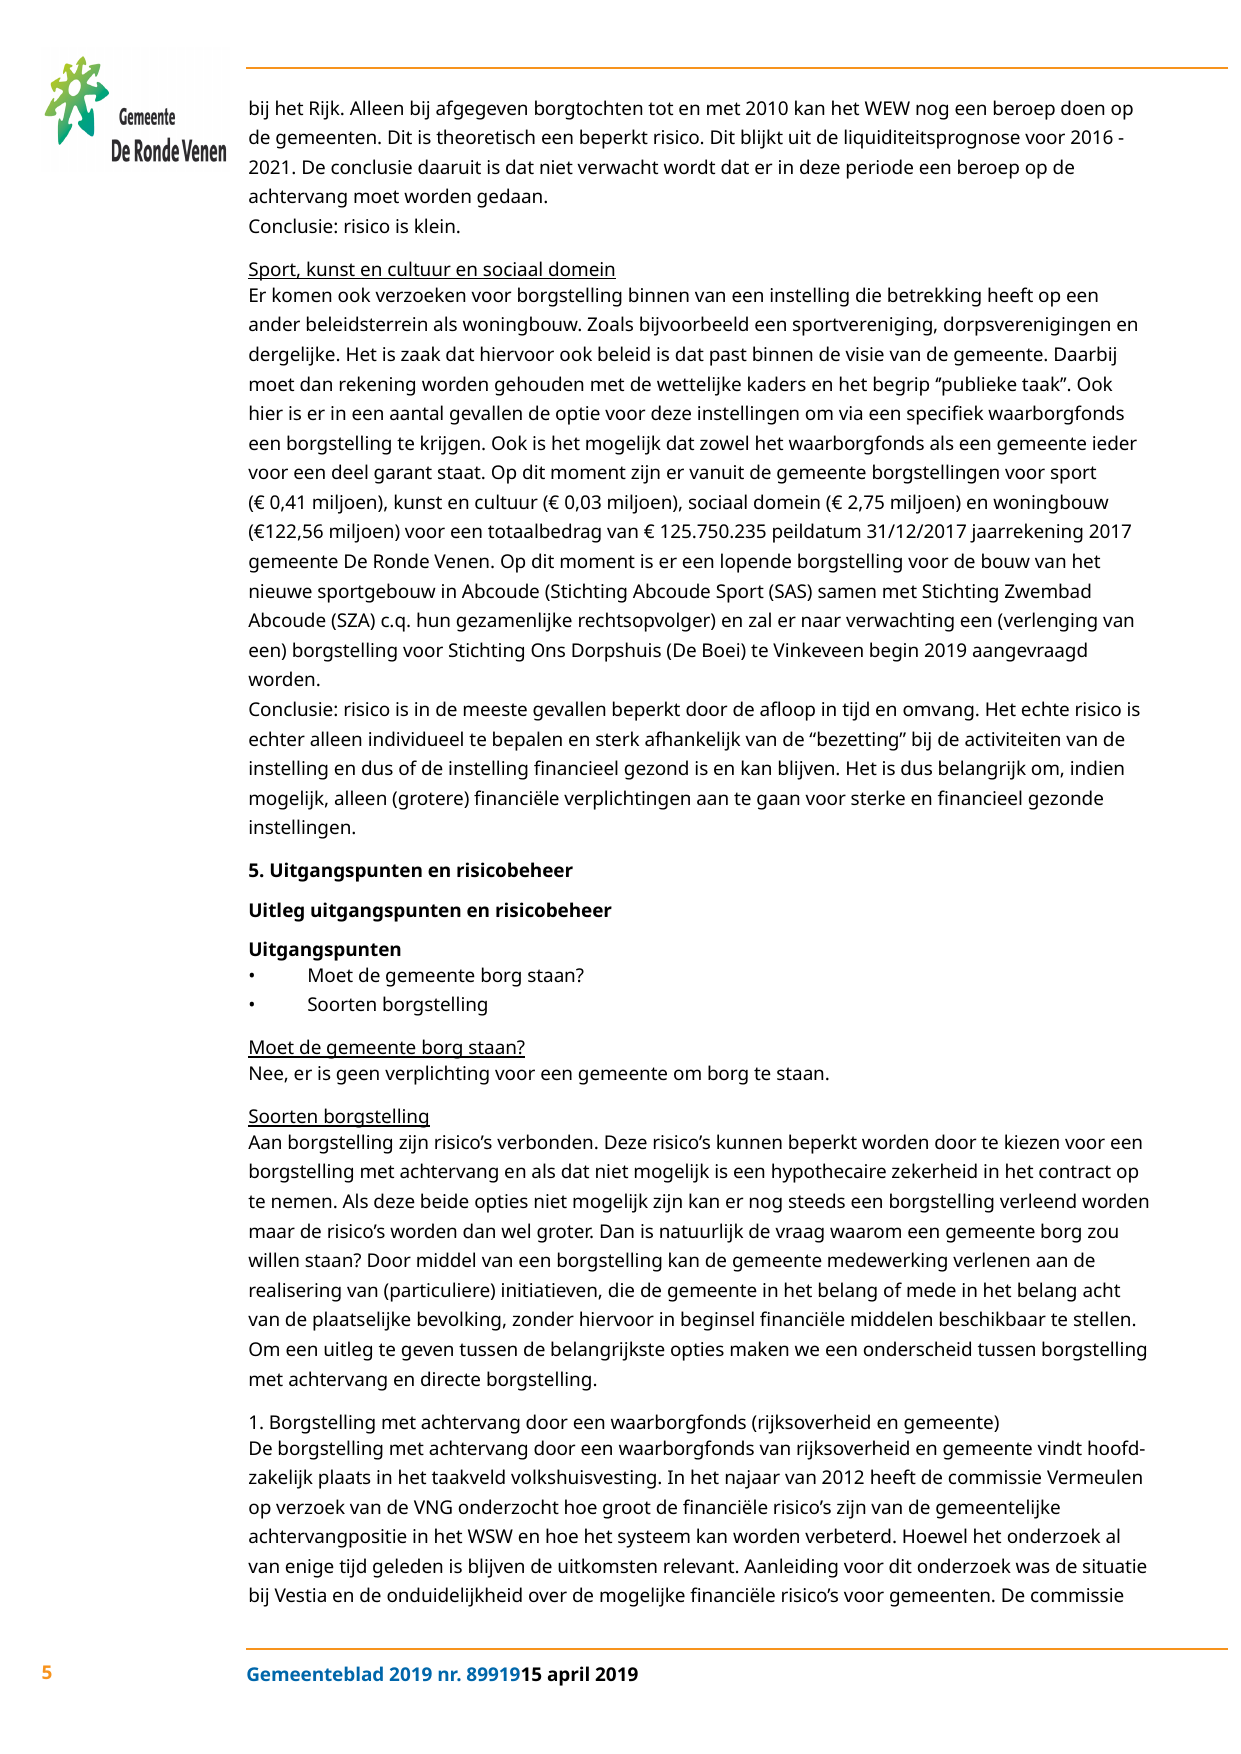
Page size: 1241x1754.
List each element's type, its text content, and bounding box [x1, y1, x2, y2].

list Soorten borgstelling [248, 991, 1152, 1017]
text Uitgangspunten [248, 936, 1152, 962]
text Nee, er is geen verplichting voor een gemeente om borg te staan. [248, 1060, 1152, 1086]
text Er komen ook verzoeken voor borgstelling binnen van een instelling die betrekking heeft op een ander beleidsterrein als woningbouw. Zoals bijvoorbeeld een sportvereniging, dorpsverenigingen en dergelijke. Het is zaak dat hiervoor ook beleid is dat past binnen de visie van de gemeente. Daarbij moet dan rekening worden gehouden met de wettelijke kaders en het begrip ‘’publieke taak’’. Ook hier is er in een aantal gevallen de optie voor deze instellingen om via een specifiek waarborgfonds een borgstelling te krijgen. Ook is het mogelijk dat zowel het waarborgfonds als een gemeente ieder voor een deel garant staat. Op dit moment zijn er vanuit de gemeente borgstellingen voor sport (€ 0,41 miljoen), kunst en cultuur (€ 0,03 miljoen), sociaal domein (€ 2,75 miljoen) en woningbouw (€122,56 miljoen) voor een totaalbedrag van € 125.750.235 peildatum 31/12/2017 jaarrekening 2017 gemeente De Ronde Venen. Op dit moment is er een lopende borgstelling voor de bouw van het nieuwe sportgebouw in Abcoude (Stichting Abcoude Sport (SAS) samen met Stichting Zwembad Abcoude (SZA) c.q. hun gezamenlijke rechtsopvolger) en zal er naar verwachting een (verlenging van een) borgstelling voor Stichting Ons Dorpshuis (De Boei) te Vinkeveen begin 2019 aangevraagd worden. [248, 282, 1152, 692]
text Sport, kunst en cultuur en sociaal domein [248, 256, 1152, 282]
text De borgstelling met achtervang door een waarborgfonds van rijksoverheid en gemeente vindt hoofd-zakelijk plaats in het taakveld volkshuisvesting. In het najaar van 2012 heeft de commissie Vermeulen op verzoek van de VNG onderzocht hoe groot de financiële risico’s zijn van de gemeentelijke achtervangpositie in het WSW en hoe het systeem kan worden verbeterd. Hoewel het onderzoek al van enige tijd geleden is blijven de uitkomsten relevant. Aanleiding voor dit onderzoek was de situatie bij Vestia en de onduidelijkheid over de mogelijke financiële risico’s voor gemeenten. De commissie [248, 1435, 1152, 1608]
text Aan borgstelling zijn risico’s verbonden. Deze risico’s kunnen beperkt worden door te kiezen voor een borgstelling met achtervang en als dat niet mogelijk is een hypothecaire zekerheid in het contract op te nemen. Als deze beide opties niet mogelijk zijn kan er nog steeds een borgstelling verleend worden maar de risico’s worden dan wel groter. Dan is natuurlijk de vraag waarom een gemeente borg zou willen staan? Door middel van een borgstelling kan de gemeente medewerking verlenen aan de realisering van (particuliere) initiatieven, die de gemeente in het belang of mede in het belang acht van de plaatselijke bevolking, zonder hiervoor in beginsel financiële middelen beschikbaar te stellen. Om een uitleg te geven tussen de belangrijkste opties maken we een onderscheid tussen borgstelling met achtervang en directe borgstelling. [248, 1129, 1152, 1392]
text Moet de gemeente borg staan? [248, 1034, 1152, 1060]
text Conclusie: risico is in de meeste gevallen beperkt door de afloop in tijd en omvang. Het echte risico is echter alleen individueel te bepalen en sterk afhankelijk van de “bezetting” bij de activiteiten van de instelling en dus of de instelling financieel gezond is en kan blijven. Het is dus belangrijk om, indien mogelijk, alleen (grotere) financiële verplichtingen aan te gaan voor sterke en financieel gezonde instellingen. [248, 696, 1152, 840]
text bij het Rijk. Alleen bij afgegeven borgtochten tot en met 2010 kan het WEW nog een beroep doen op de gemeenten. Dit is theoretisch een beperkt risico. Dit blijkt uit de liquiditeitsprognose voor 2016 - 2021. De conclusie daaruit is dat niet verwacht wordt dat er in deze periode een beroep op de achtervang moet worden gedaan. [248, 95, 1152, 209]
text 5. Uitgangspunten en risicobeheer [248, 858, 1152, 883]
text Soorten borgstelling [248, 1103, 1152, 1129]
text 1. Borgstelling met achtervang door een waarborgfonds (rijksoverheid en gemeente) [248, 1409, 1152, 1435]
text Uitleg uitgangspunten en risicobeheer [248, 897, 1152, 923]
text Conclusie: risico is klein. [248, 213, 1152, 239]
picture [41, 47, 231, 172]
list Moet de gemeente borg staan? [248, 962, 1152, 988]
